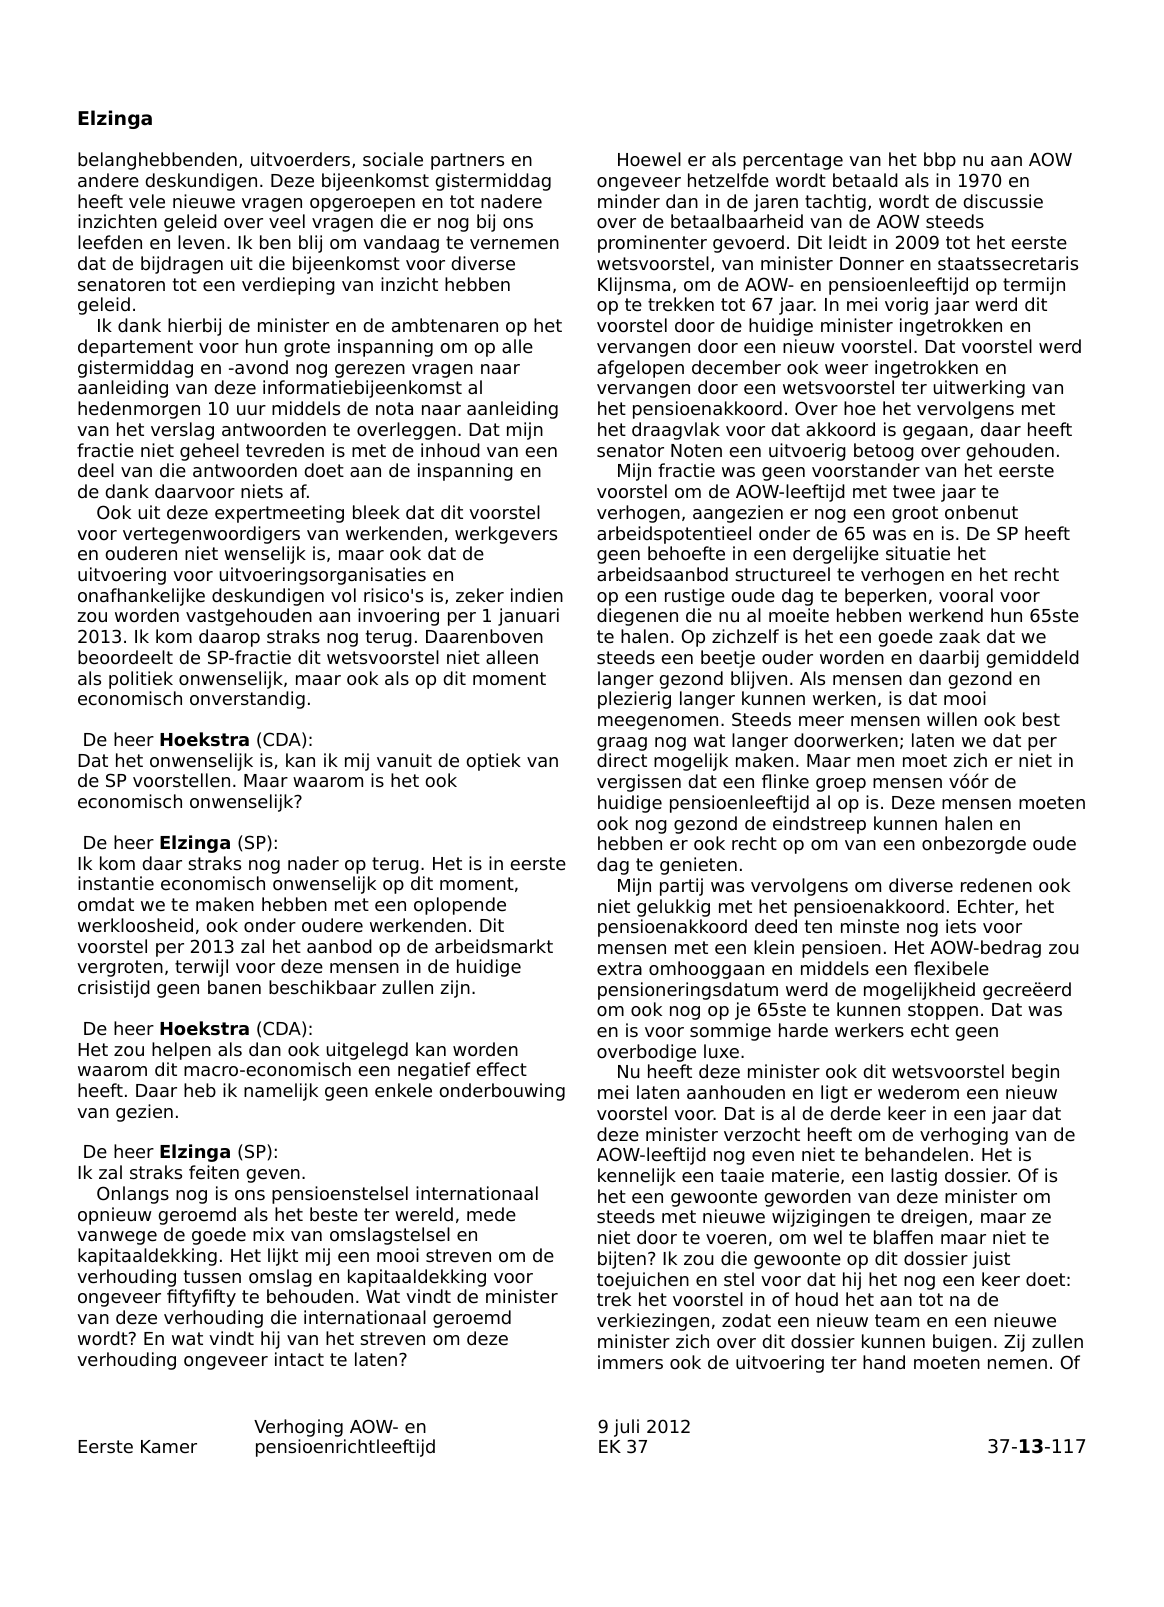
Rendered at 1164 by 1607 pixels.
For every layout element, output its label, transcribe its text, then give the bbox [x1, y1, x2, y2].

text De heer Hoekstra (CDA): [77, 1019, 567, 1039]
text Nu heeft deze minister ook dit wetsvoorstel begin mei laten aanhouden en ligt er wederom een nieuw voorstel voor. Dat is al de derde keer in een jaar dat deze minister verzocht heeft om de verhoging van de AOW-leeftijd nog even niet te behandelen. Het is kennelijk een taaie materie, een lastig dossier. Of is het een gewoonte geworden van deze minister om steeds met nieuwe wijzigingen te dreigen, maar ze niet door te voeren, om wel te blaffen maar niet te bijten? Ik zou die gewoonte op dit dossier juist toejuichen en stel voor dat hij het nog een keer doet: trek het voorstel in of houd het aan tot na de verkiezingen, zodat een nieuw team en een nieuwe minister zich over dit dossier kunnen buigen. Zij zullen immers ook de uitvoering ter hand moeten nemen. Of [596, 1062, 1087, 1373]
text De heer Elzinga (SP): [77, 1142, 567, 1163]
text Ook uit deze expertmeeting bleek dat dit voorstel voor vertegenwoordigers van werkenden, werkgevers en ouderen niet wenselijk is, maar ook dat de uitvoering voor uitvoeringsorganisaties en onafhankelijke deskundigen vol risico's is, zeker indien zou worden vastgehouden aan invoering per 1 januari 2013. Ik kom daarop straks nog terug. Daarenboven beoordeelt de SP-fractie dit wetsvoorstel niet alleen als politiek onwenselijk, maar ook als op dit moment economisch onverstandig. [77, 503, 567, 710]
text De heer Elzinga (SP): [77, 833, 567, 853]
text Dat het onwenselijk is, kan ik mij vanuit de optiek van de SP voorstellen. Maar waarom is het ook economisch onwenselijk? [77, 751, 567, 813]
text belanghebbenden, uitvoerders, sociale partners en andere deskundigen. Deze bijeenkomst gistermiddag heeft vele nieuwe vragen opgeroepen en tot nadere inzichten geleid over veel vragen die er nog bij ons leefden en leven. Ik ben blij om vandaag te vernemen dat de bijdragen uit die bijeenkomst voor diverse senatoren tot een verdieping van inzicht hebben geleid. [77, 150, 567, 316]
text Mijn partij was vervolgens om diverse redenen ook niet gelukkig met het pensioenakkoord. Echter, het pensioenakkoord deed ten minste nog iets voor mensen met een klein pensioen. Het AOW-bedrag zou extra omhooggaan en middels een flexibele pensioneringsdatum werd de mogelijkheid gecreëerd om ook nog op je 65ste te kunnen stoppen. Dat was en is voor sommige harde werkers echt geen overbodige luxe. [596, 876, 1087, 1062]
text Mijn fractie was geen voorstander van het eerste voorstel om de AOW-leeftijd met twee jaar te verhogen, aangezien er nog een groot onbenut arbeidspotentieel onder de 65 was en is. De SP heeft geen behoefte in een dergelijke situatie het arbeidsaanbod structureel te verhogen en het recht op een rustige oude dag te beperken, vooral voor diegenen die nu al moeite hebben werkend hun 65ste te halen. Op zichzelf is het een goede zaak dat we steeds een beetje ouder worden en daarbij gemiddeld langer gezond blijven. Als mensen dan gezond en plezierig langer kunnen werken, is dat mooi meegenomen. Steeds meer mensen willen ook best graag nog wat langer doorwerken; laten we dat per direct mogelijk maken. Maar men moet zich er niet in vergissen dat een flinke groep mensen vóór de huidige pensioenleeftijd al op is. Deze mensen moeten ook nog gezond de eindstreep kunnen halen en hebben er ook recht op om van een onbezorgde oude dag te genieten. [596, 461, 1087, 876]
text De heer Hoekstra (CDA): [77, 730, 567, 751]
text Ik kom daar straks nog nader op terug. Het is in eerste instantie economisch onwenselijk op dit moment, omdat we te maken hebben met een oplopende werkloosheid, ook onder oudere werkenden. Dit voorstel per 2013 zal het aanbod op de arbeidsmarkt vergroten, terwijl voor deze mensen in de huidige crisistijd geen banen beschikbaar zullen zijn. [77, 853, 567, 999]
text Onlangs nog is ons pensioenstelsel internationaal opnieuw geroemd als het beste ter wereld, mede vanwege de goede mix van omslagstelsel en kapitaaldekking. Het lijkt mij een mooi streven om de verhouding tussen omslag en kapitaaldekking voor ongeveer fiftyfifty te behouden. Wat vindt de minister van deze verhouding die internationaal geroemd wordt? En wat vindt hij van het streven om deze verhouding ongeveer intact te laten? [77, 1184, 567, 1370]
text Hoewel er als percentage van het bbp nu aan AOW ongeveer hetzelfde wordt betaald als in 1970 en minder dan in de jaren tachtig, wordt de discussie over de betaalbaarheid van de AOW steeds prominenter gevoerd. Dit leidt in 2009 tot het eerste wetsvoorstel, van minister Donner en staatssecretaris Klijnsma, om de AOW- en pensioenleeftijd op termijn op te trekken tot 67 jaar. In mei vorig jaar werd dit voorstel door de huidige minister ingetrokken en vervangen door een nieuw voorstel. Dat voorstel werd afgelopen december ook weer ingetrokken en vervangen door een wetsvoorstel ter uitwerking van het pensioenakkoord. Over hoe het vervolgens met het draagvlak voor dat akkoord is gegaan, daar heeft senator Noten een uitvoerig betoog over gehouden. [596, 150, 1087, 461]
text Ik dank hierbij de minister en de ambtenaren op het departement voor hun grote inspanning om op alle gistermiddag en -avond nog gerezen vragen naar aanleiding van deze informatiebijeenkomst al hedenmorgen 10 uur middels de nota naar aanleiding van het verslag antwoorden te overleggen. Dat mijn fractie niet geheel tevreden is met de inhoud van een deel van die antwoorden doet aan de inspanning en de dank daarvoor niets af. [77, 316, 567, 503]
text Het zou helpen als dan ook uitgelegd kan worden waarom dit macro-economisch een negatief effect heeft. Daar heb ik namelijk geen enkele onderbouwing van gezien. [77, 1039, 567, 1122]
text Ik zal straks feiten geven. [77, 1163, 567, 1184]
